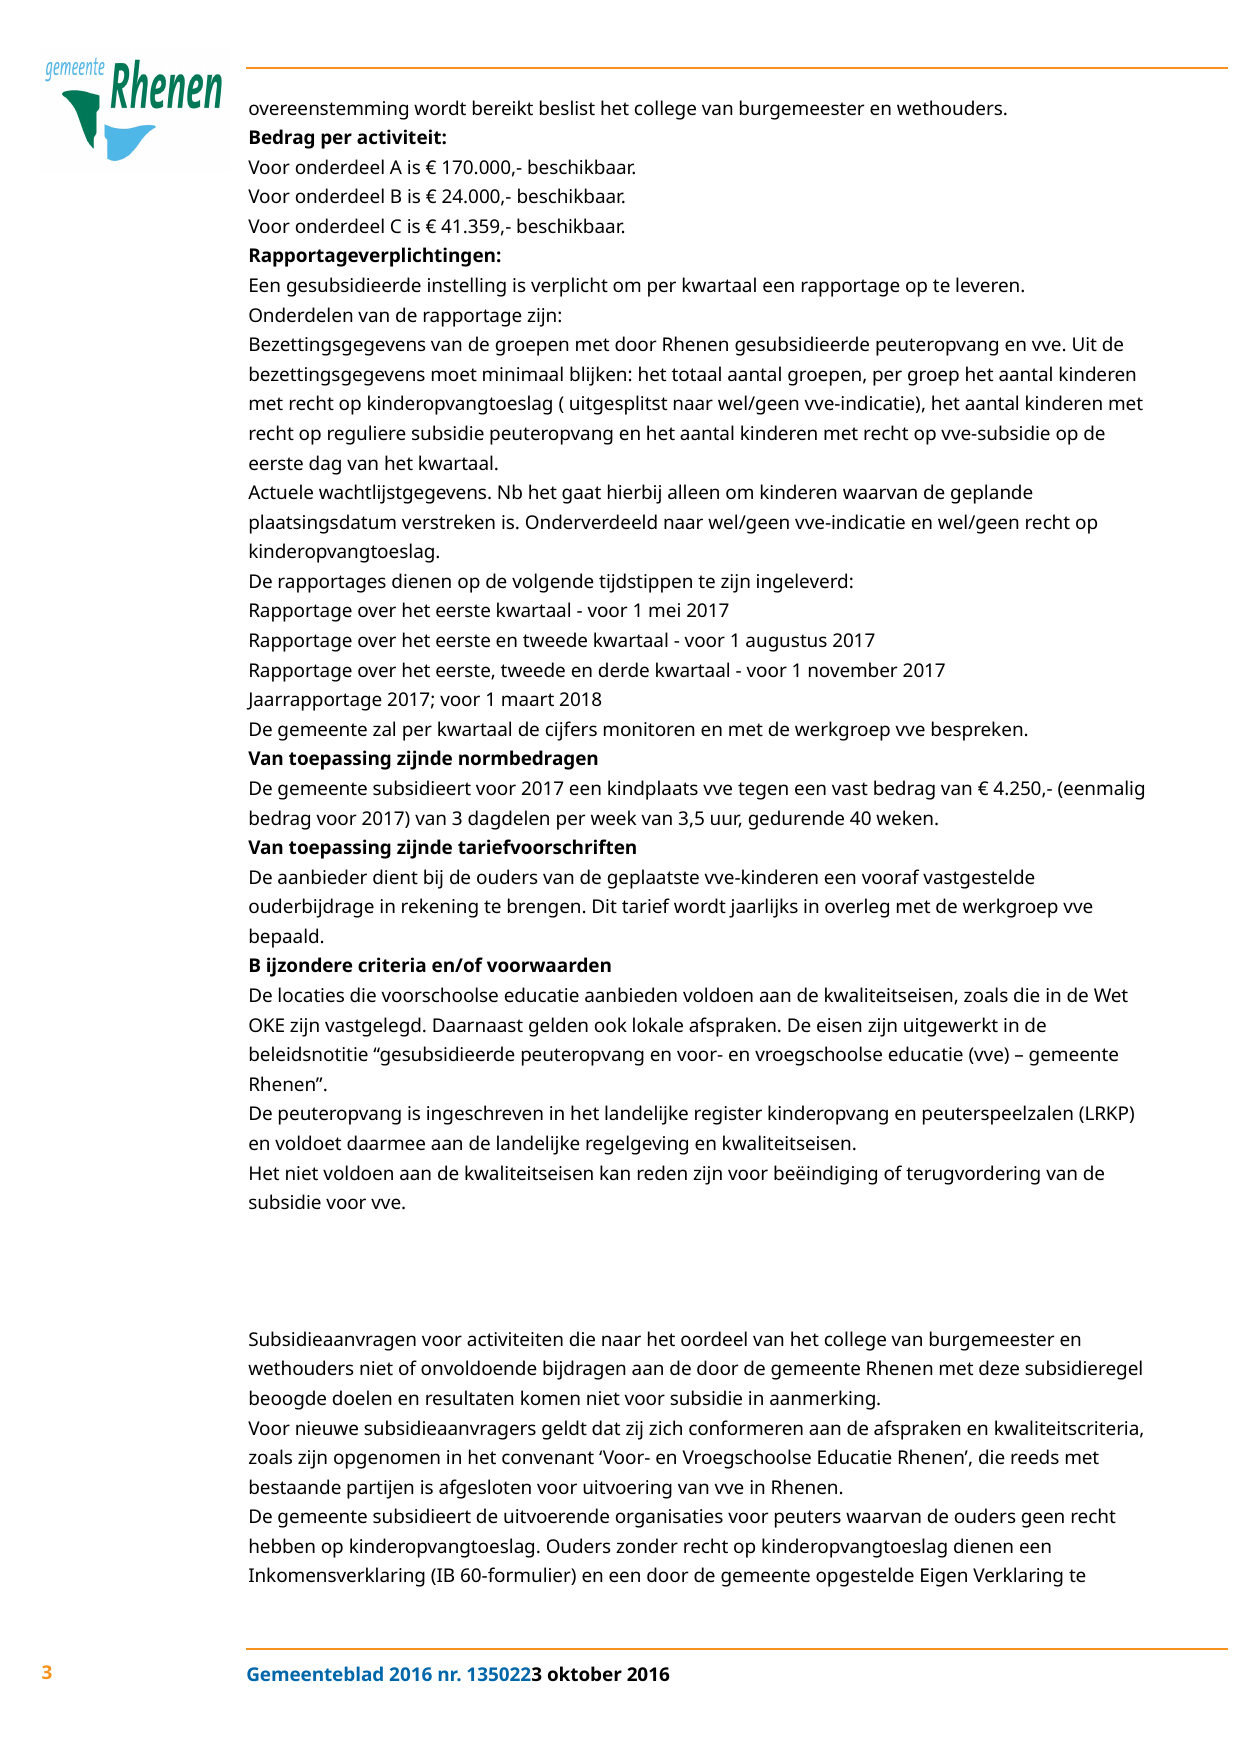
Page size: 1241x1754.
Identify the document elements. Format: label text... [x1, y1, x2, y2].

text B ijzondere criteria en/of voorwaarden [248, 953, 1152, 978]
text Rapportageverplichtingen: [248, 243, 1152, 268]
text Bedrag per activiteit: [248, 124, 1152, 150]
text Bezettingsgegevens van de groepen met door Rhenen gesubsidieerde peuteropvang en vve. Uit de bezettingsgegevens moet minimaal blijken: het totaal aantal groepen, per groep het aantal kinderen met recht op kinderopvangtoeslag ( uitgesplitst naar wel/geen vve-indicatie), het aantal kinderen met recht op reguliere subsidie peuteropvang en het aantal kinderen met recht op vve-subsidie op de eerste dag van het kwartaal. [248, 331, 1152, 476]
text De gemeente subsidieert voor 2017 een kindplaats vve tegen een vast bedrag van € 4.250,- (eenmalig bedrag voor 2017) van 3 dagdelen per week van 3,5 uur, gedurende 40 weken. [248, 775, 1152, 831]
text Rapportage over het eerste en tweede kwartaal - voor 1 augustus 2017 [248, 627, 1152, 653]
picture [41, 47, 231, 172]
text De rapportages dienen op de volgende tijdstippen te zijn ingeleverd: [248, 568, 1152, 594]
text Van toepassing zijnde tariefvoorschriften [248, 834, 1152, 860]
text Rapportage over het eerste, tweede en derde kwartaal - voor 1 november 2017 [248, 657, 1152, 683]
text Voor onderdeel C is € 41.359,- beschikbaar. [248, 213, 1152, 239]
text De peuteropvang is ingeschreven in het landelijke register kinderopvang en peuterspeelzalen (LRKP) en voldoet daarmee aan de landelijke regelgeving en kwaliteitseisen. [248, 1101, 1152, 1156]
text De gemeente zal per kwartaal de cijfers monitoren en met de werkgroep vve bespreken. [248, 716, 1152, 742]
text De aanbieder dient bij de ouders van de geplaatste vve-kinderen een vooraf vastgestelde ouderbijdrage in rekening te brengen. Dit tarief wordt jaarlijks in overleg met de werkgroep vve bepaald. [248, 864, 1152, 949]
text Actuele wachtlijstgegevens. Nb het gaat hierbij alleen om kinderen waarvan de geplande plaatsingsdatum verstreken is. Onderverdeeld naar wel/geen vve-indicatie en wel/geen recht op kinderopvangtoeslag. [248, 479, 1152, 564]
text Voor onderdeel A is € 170.000,- beschikbaar. [248, 154, 1152, 180]
text Onderdelen van de rapportage zijn: [248, 302, 1152, 328]
text Rapportage over het eerste kwartaal - voor 1 mei 2017 [248, 598, 1152, 623]
text Het niet voldoen aan de kwaliteitseisen kan reden zijn voor beëindiging of terugvordering van de subsidie voor vve. [248, 1160, 1152, 1215]
text Jaarrapportage 2017; voor 1 maart 2018 [248, 686, 1152, 712]
text Voor onderdeel B is € 24.000,- beschikbaar. [248, 183, 1152, 209]
text Subsidieaanvragen voor activiteiten die naar het oordeel van het college van burgemeester en wethouders niet of onvoldoende bijdragen aan de door de gemeente Rhenen met deze subsidieregel beoogde doelen en resultaten komen niet voor subsidie in aanmerking. [248, 1326, 1152, 1411]
text De gemeente subsidieert de uitvoerende organisaties voor peuters waarvan de ouders geen recht hebben op kinderopvangtoeslag. Ouders zonder recht op kinderopvangtoeslag dienen een Inkomensverklaring (IB 60-formulier) en een door de gemeente opgestelde Eigen Verklaring te [248, 1503, 1152, 1588]
text Voor nieuwe subsidieaanvragers geldt dat zij zich conformeren aan de afspraken en kwaliteitscriteria, zoals zijn opgenomen in het convenant ‘Voor- en Vroegschoolse Educatie Rhenen’, die reeds met bestaande partijen is afgesloten voor uitvoering van vve in Rhenen. [248, 1415, 1152, 1500]
text Een gesubsidieerde instelling is verplicht om per kwartaal een rapportage op te leveren. [248, 272, 1152, 298]
text Van toepassing zijnde normbedragen [248, 746, 1152, 771]
text overeenstemming wordt bereikt beslist het college van burgemeester en wethouders. [248, 95, 1152, 121]
text De locaties die voorschoolse educatie aanbieden voldoen aan de kwaliteitseisen, zoals die in de Wet OKE zijn vastgelegd. Daarnaast gelden ook lokale afspraken. De eisen zijn uitgewerkt in de beleidsnotitie “gesubsidieerde peuteropvang en voor- en vroegschoolse educatie (vve) – gemeente Rhenen”. [248, 982, 1152, 1097]
